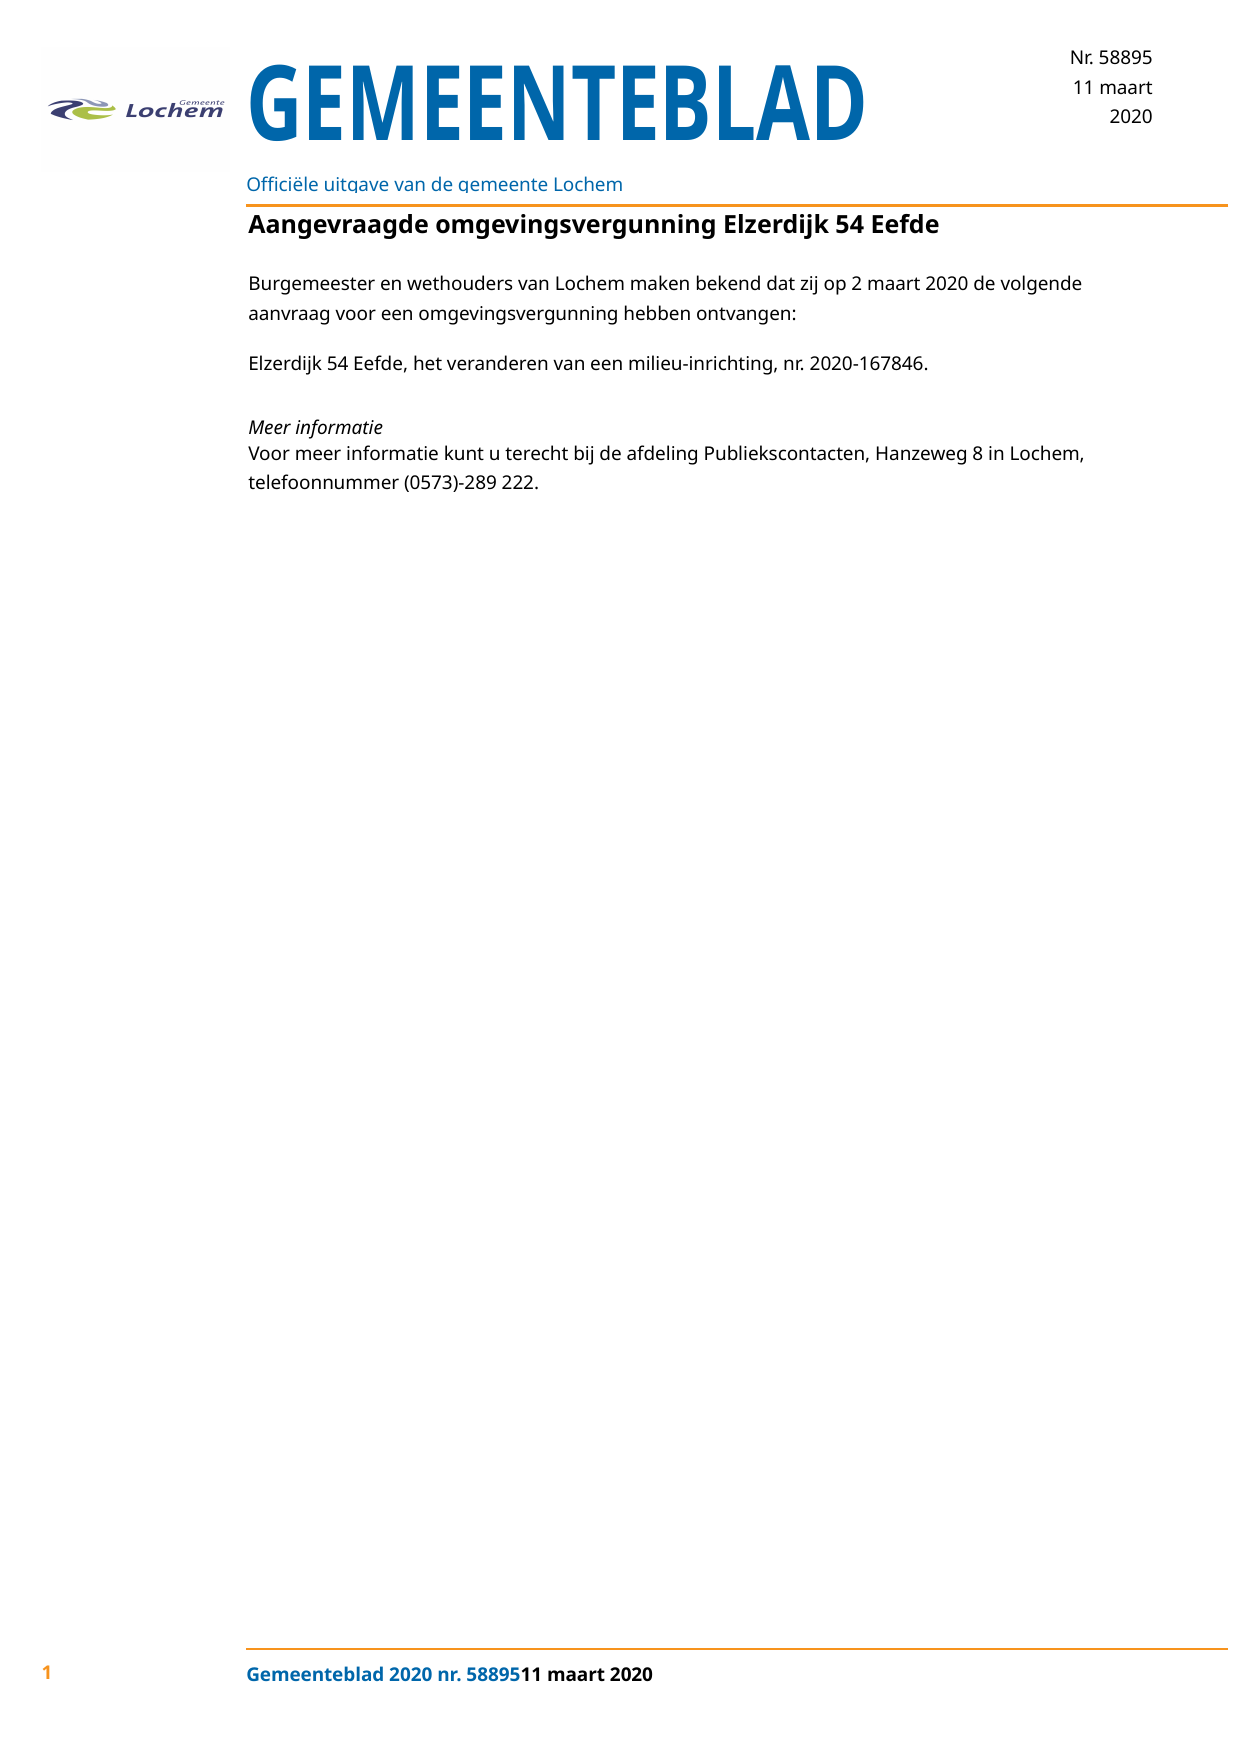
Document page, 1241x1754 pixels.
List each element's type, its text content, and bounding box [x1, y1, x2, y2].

text Elzerdijk 54 Eefde, het veranderen van een milieu-inrichting, nr. 2020-167846. [248, 350, 1152, 376]
text Aangevraagde omgevingsvergunning Elzerdijk 54 Eefde [248, 207, 1152, 241]
text Voor meer informatie kunt u terecht bij de afdeling Publiekscontacten, Hanzeweg 8 in Lochem, telefoonnummer (0573)-289 222. [248, 440, 1152, 495]
text Meer informatie [248, 414, 1152, 440]
text Burgemeester en wethouders van Lochem maken bekend dat zij op 2 maart 2020 de volgende aanvraag voor een omgevingsvergunning hebben ontvangen: [248, 270, 1152, 326]
picture [41, 47, 231, 172]
